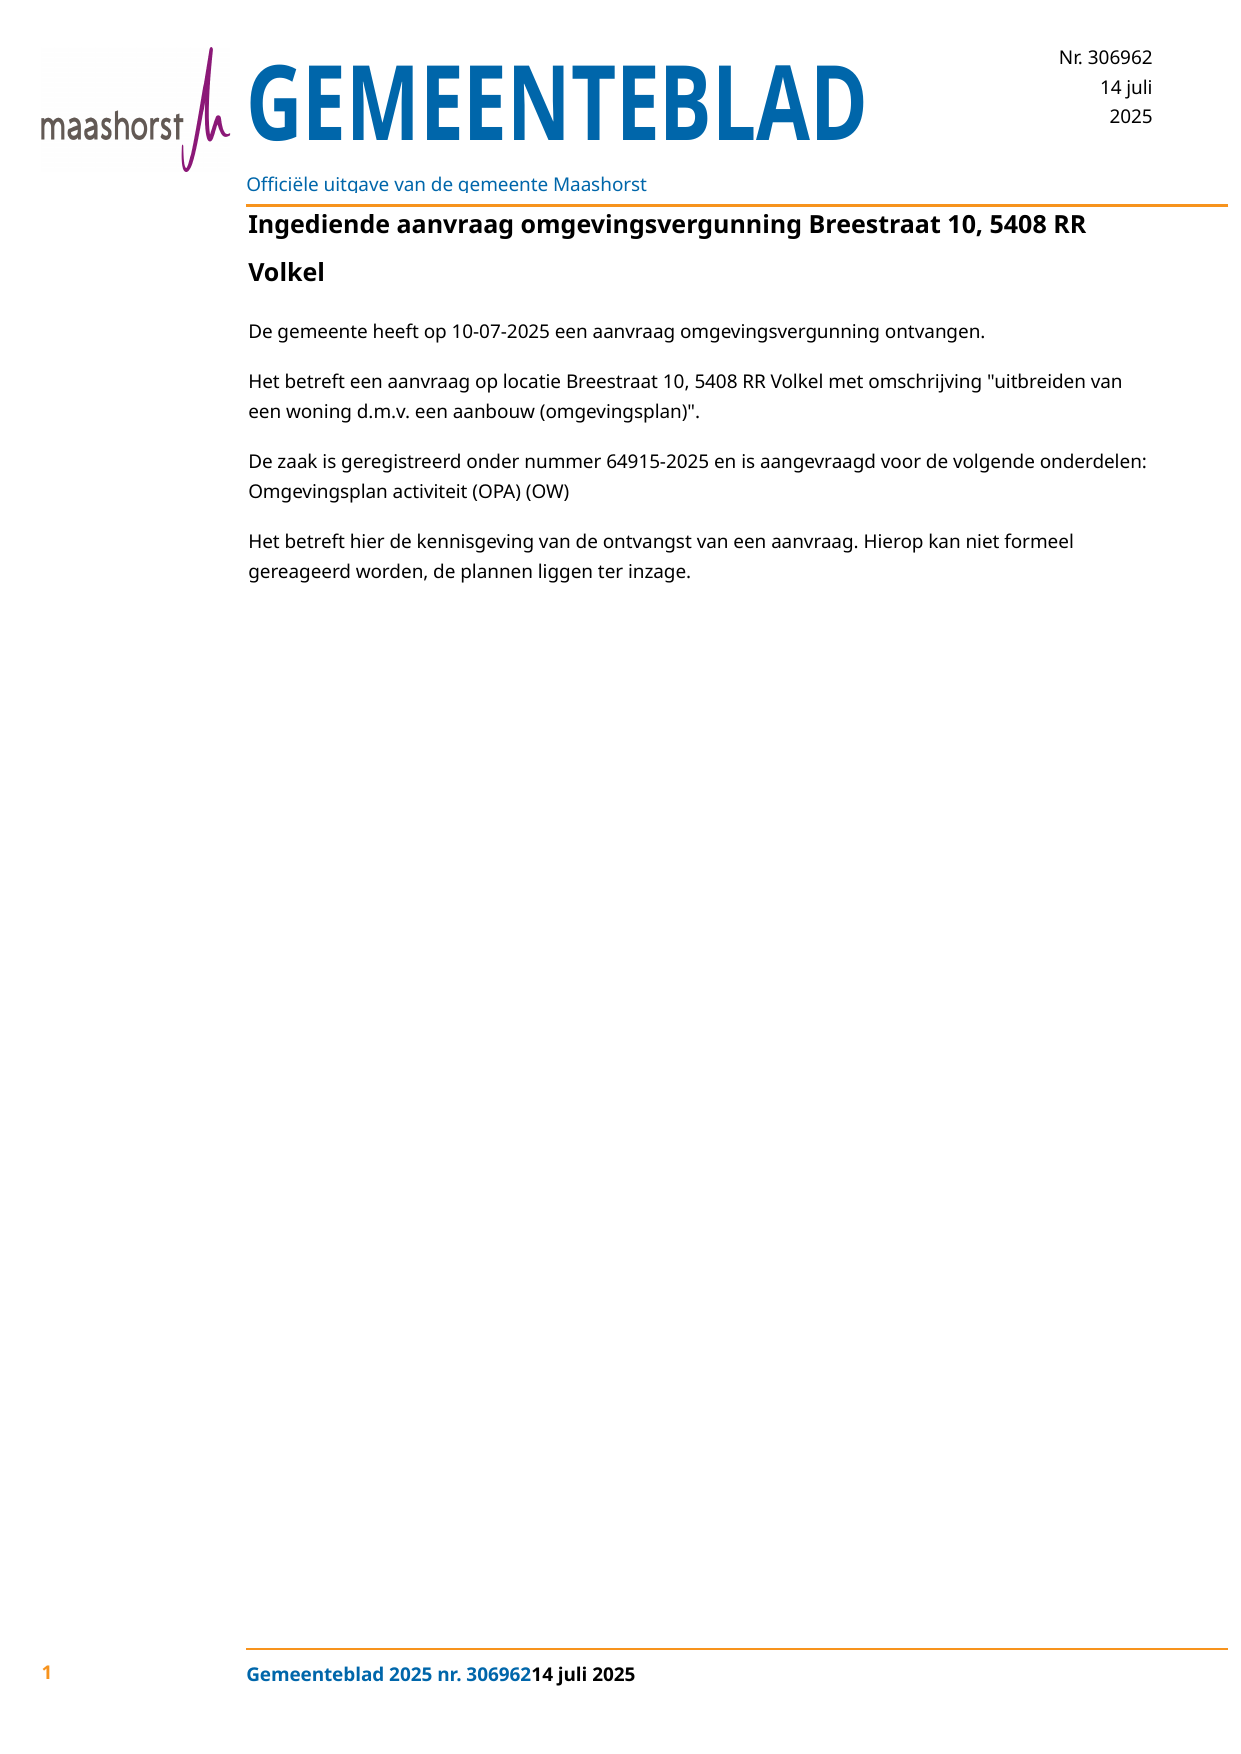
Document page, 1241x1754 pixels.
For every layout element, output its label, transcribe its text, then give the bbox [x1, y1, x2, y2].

text Het betreft een aanvraag op locatie Breestraat 10, 5408 RR Volkel met omschrijving "uitbreiden van een woning d.m.v. een aanbouw (omgevingsplan)". [248, 368, 1152, 424]
text De gemeente heeft op 10-07-2025 een aanvraag omgevingsvergunning ontvangen. [248, 318, 1152, 344]
picture [41, 47, 231, 172]
text De zaak is geregistreerd onder nummer 64915-2025 en is aangevraagd voor de volgende onderdelen: Omgevingsplan activiteit (OPA) (OW) [248, 448, 1152, 504]
text Het betreft hier de kennisgeving van de ontvangst van een aanvraag. Hierop kan niet formeel gereageerd worden, de plannen liggen ter inzage. [248, 528, 1152, 584]
text Ingediende aanvraag omgevingsvergunning Breestraat 10, 5408 RR Volkel [248, 207, 1152, 288]
